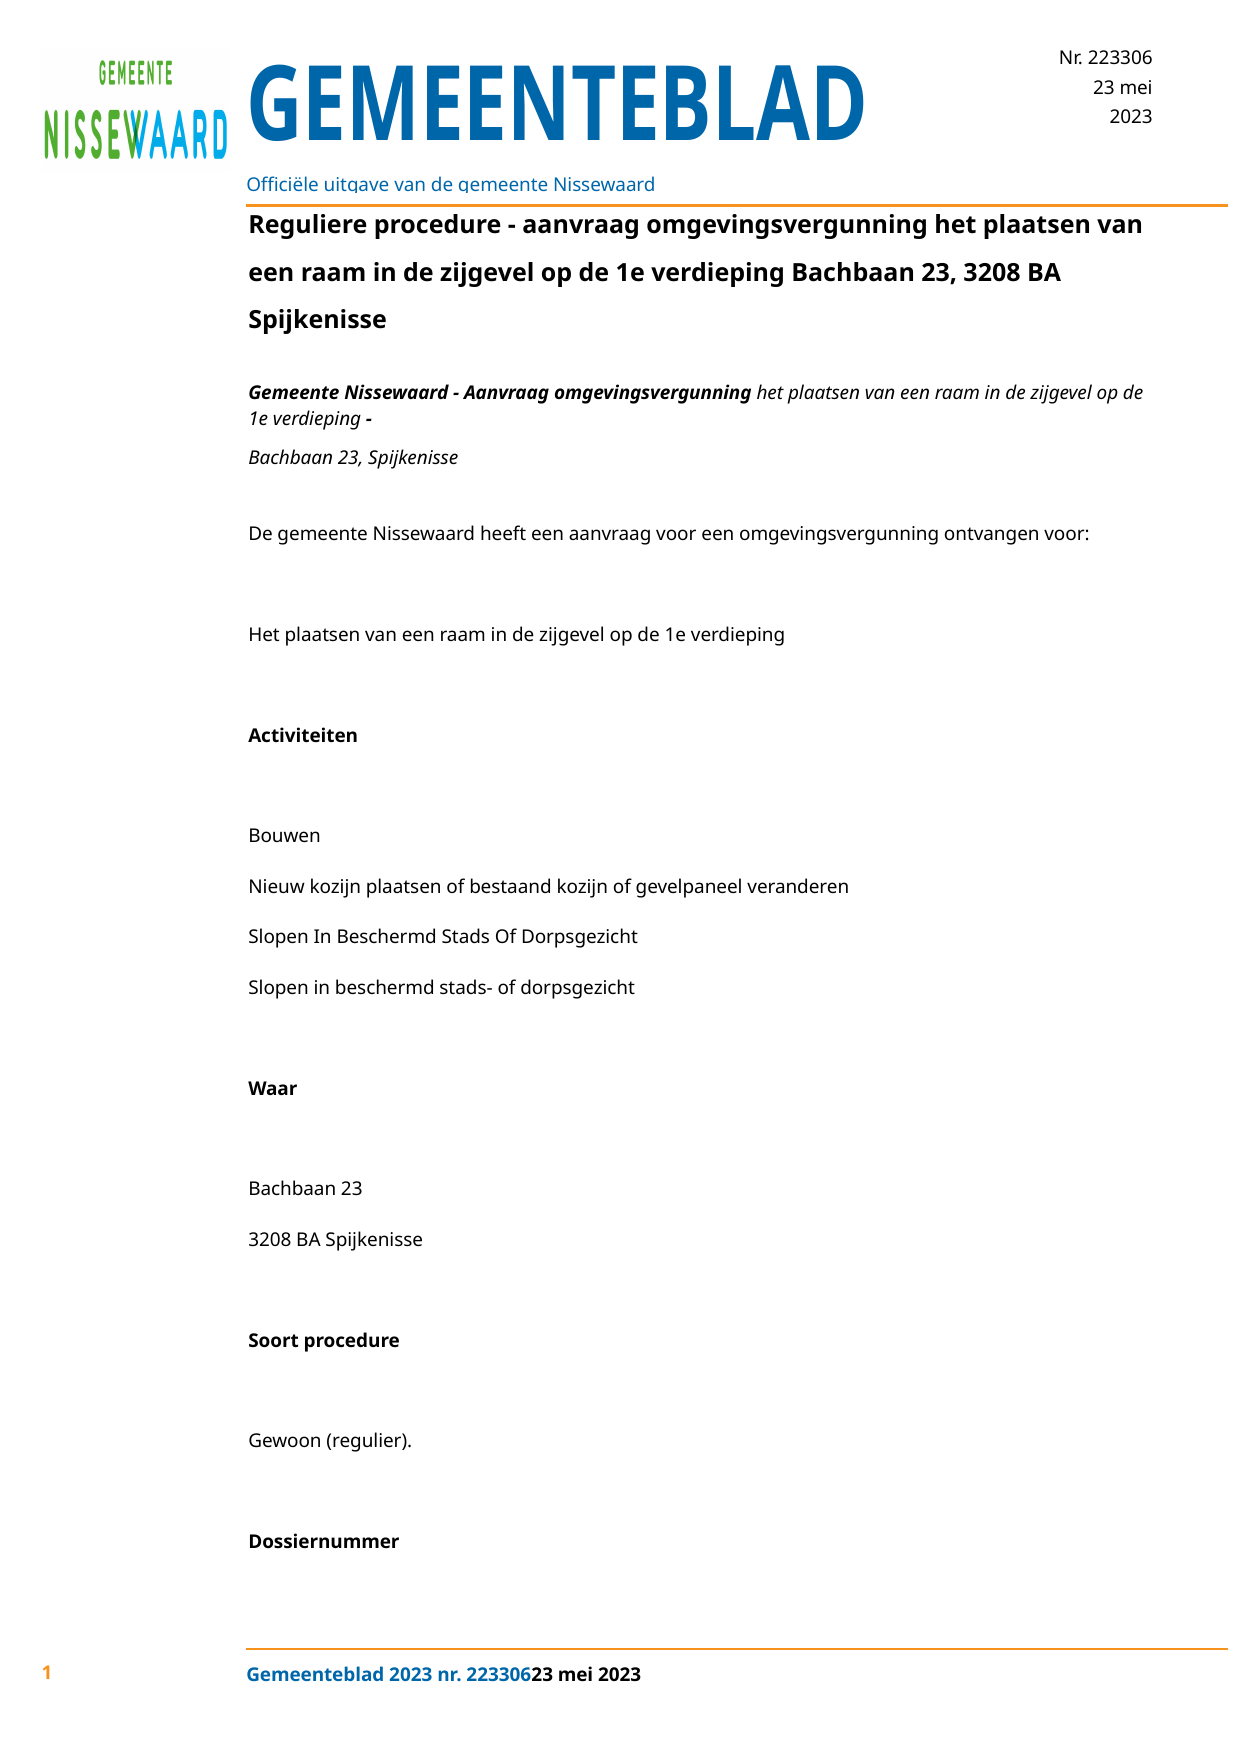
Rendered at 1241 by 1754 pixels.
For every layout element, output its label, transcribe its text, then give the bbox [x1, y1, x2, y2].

text Waar [248, 1075, 1152, 1101]
text Reguliere procedure - aanvraag omgevingsvergunning het plaatsen van een raam in de zijgevel op de 1e verdieping Bachbaan 23, 3208 BA Spijkenisse [248, 207, 1152, 336]
text De gemeente Nissewaard heeft een aanvraag voor een omgevingsvergunning ontvangen voor: [248, 520, 1152, 546]
text Activiteiten [248, 722, 1152, 748]
text Slopen in beschermd stads- of dorpsgezicht [248, 974, 1152, 1000]
text Dossiernummer [248, 1528, 1152, 1554]
text Gemeente Nissewaard - Aanvraag omgevingsvergunning het plaatsen van een raam in de zijgevel op de 1e verdieping - [248, 379, 1152, 431]
text Bachbaan 23, Spijkenisse [248, 444, 1152, 470]
text Slopen In Beschermd Stads Of Dorpsgezicht [248, 923, 1152, 949]
text Gewoon (regulier). [248, 1428, 1152, 1453]
text 3208 BA Spijkenisse [248, 1226, 1152, 1252]
text Soort procedure [248, 1327, 1152, 1353]
text Bouwen [248, 823, 1152, 848]
text Het plaatsen van een raam in de zijgevel op de 1e verdieping [248, 621, 1152, 647]
picture [41, 47, 231, 172]
text Nieuw kozijn plaatsen of bestaand kozijn of gevelpaneel veranderen [248, 873, 1152, 899]
text Bachbaan 23 [248, 1176, 1152, 1201]
